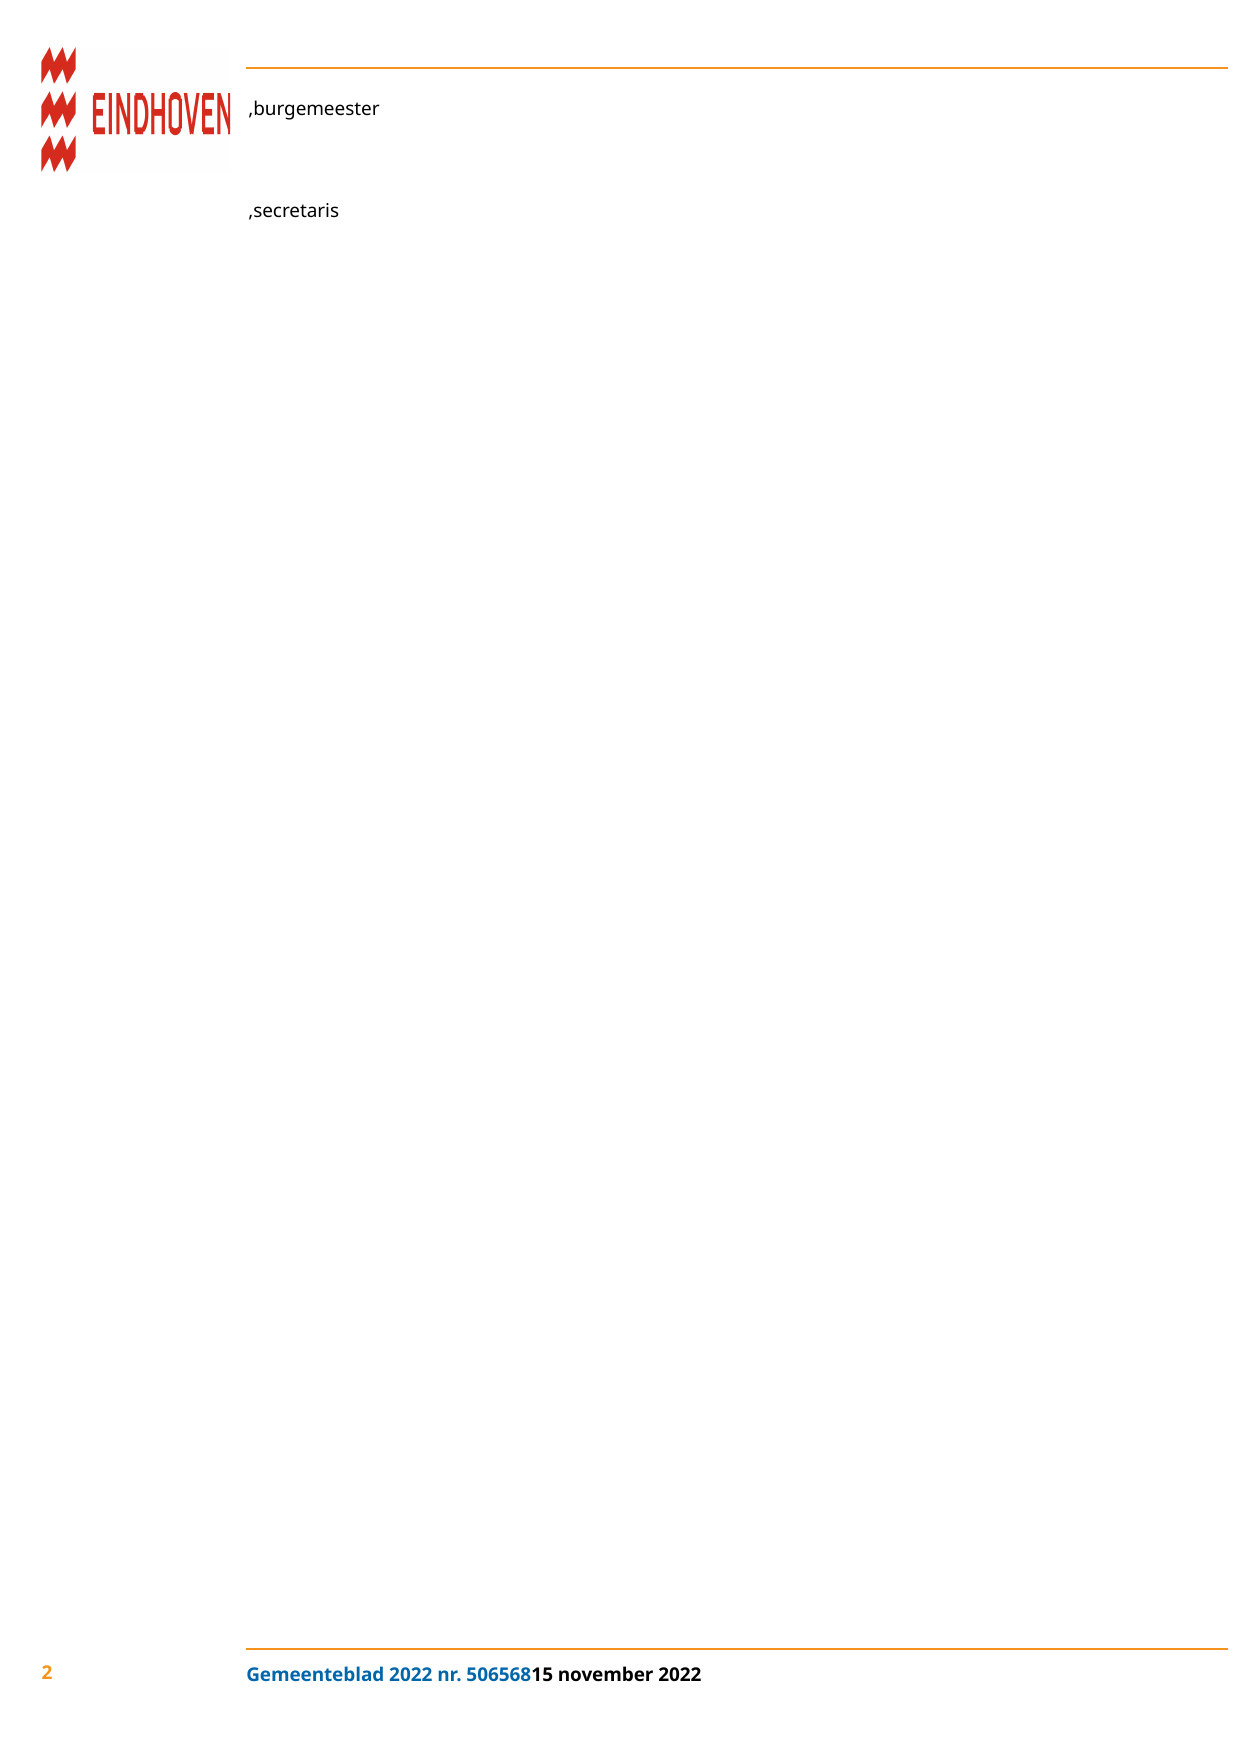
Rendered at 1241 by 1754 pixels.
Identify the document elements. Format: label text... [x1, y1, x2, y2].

text ,burgemeester [248, 95, 1152, 121]
text ,secretaris [248, 198, 1152, 223]
picture [41, 47, 231, 172]
